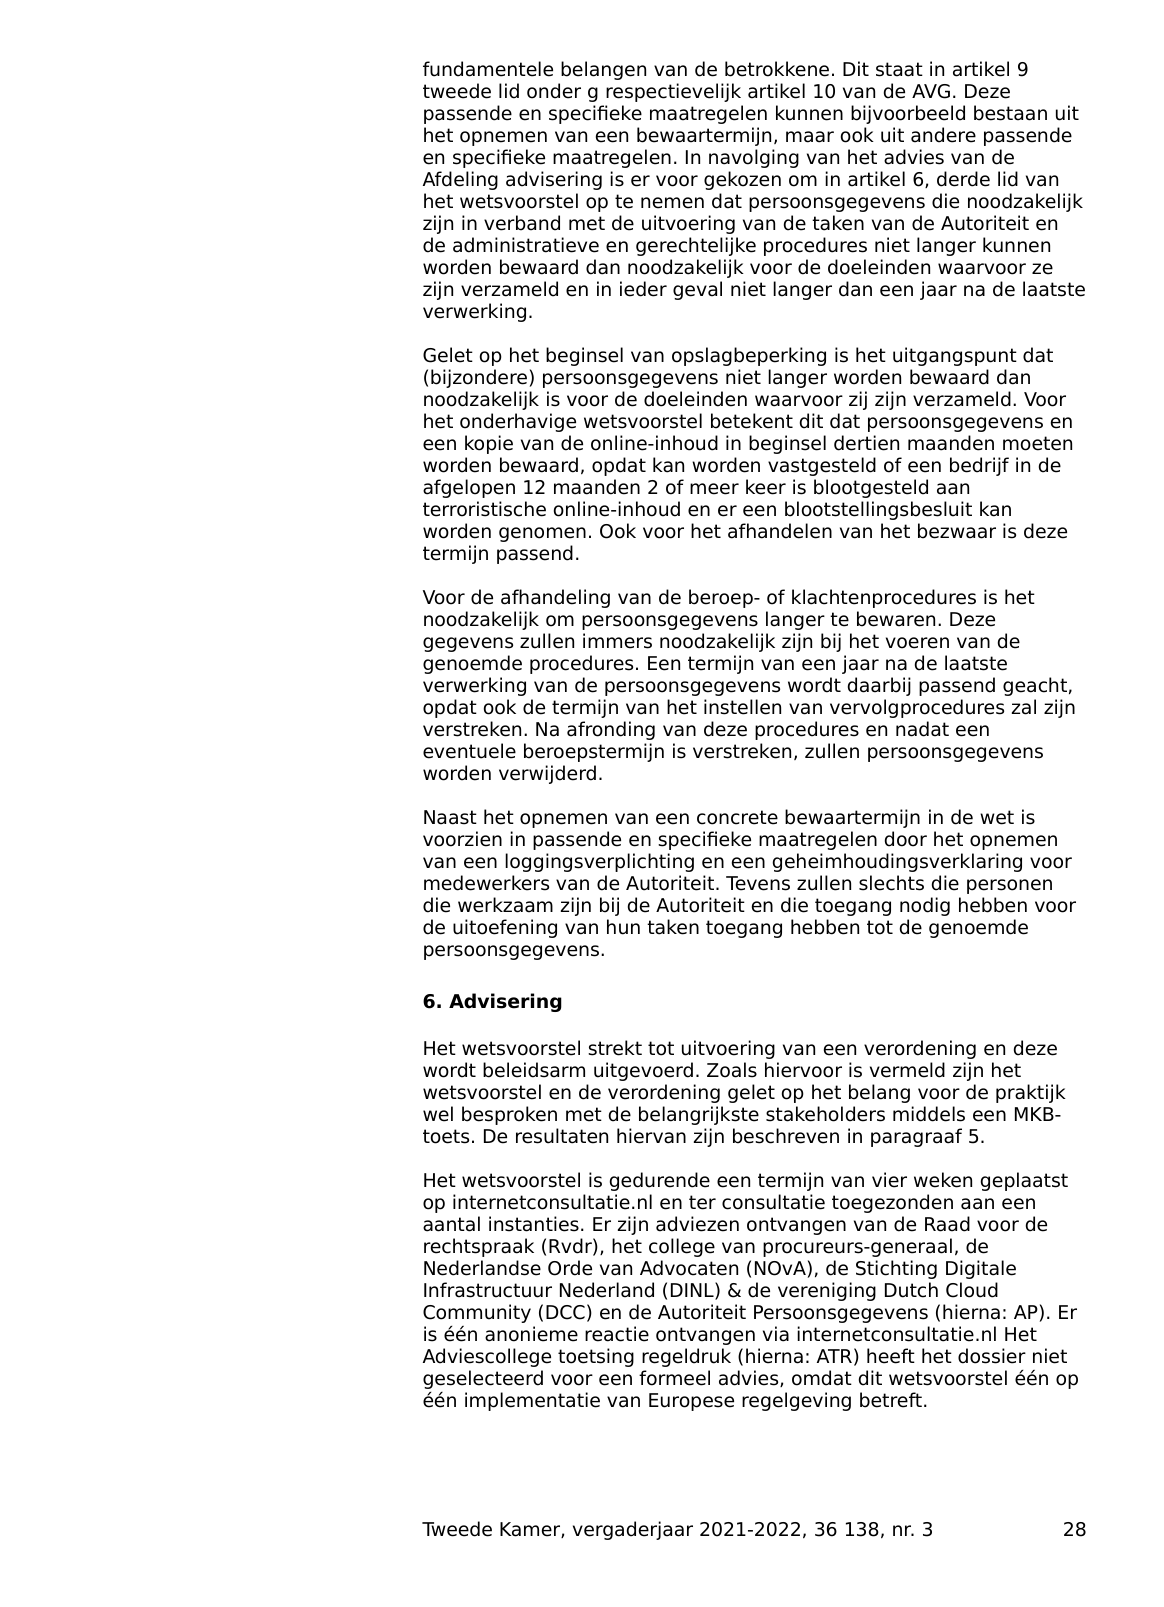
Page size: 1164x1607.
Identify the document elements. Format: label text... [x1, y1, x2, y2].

text Naast het opnemen van een concrete bewaartermijn in de wet is voorzien in passende en specifieke maatregelen door het opnemen van een loggingsverplichting en een geheimhoudingsverklaring voor medewerkers van de Autoriteit. Tevens zullen slechts die personen die werkzaam zijn bij de Autoriteit en die toegang nodig hebben voor de uitoefening van hun taken toegang hebben tot de genoemde persoonsgegevens. [422, 807, 1087, 961]
subtitle 6. Advisering [422, 991, 1087, 1013]
text Gelet op het beginsel van opslagbeperking is het uitgangspunt dat (bijzondere) persoonsgegevens niet langer worden bewaard dan noodzakelijk is voor de doeleinden waarvoor zij zijn verzameld. Voor het onderhavige wetsvoorstel betekent dit dat persoonsgegevens en een kopie van de online-inhoud in beginsel dertien maanden moeten worden bewaard, opdat kan worden vastgesteld of een bedrijf in de afgelopen 12 maanden 2 of meer keer is blootgesteld aan terroristische online-inhoud en er een blootstellingsbesluit kan worden genomen. Ook voor het afhandelen van het bezwaar is deze termijn passend. [422, 345, 1087, 565]
text Voor de afhandeling van de beroep- of klachtenprocedures is het noodzakelijk om persoonsgegevens langer te bewaren. Deze gegevens zullen immers noodzakelijk zijn bij het voeren van de genoemde procedures. Een termijn van een jaar na de laatste verwerking van de persoonsgegevens wordt daarbij passend geacht, opdat ook de termijn van het instellen van vervolgprocedures zal zijn verstreken. Na afronding van deze procedures en nadat een eventuele beroepstermijn is verstreken, zullen persoonsgegevens worden verwijderd. [422, 587, 1087, 785]
text Het wetsvoorstel strekt tot uitvoering van een verordening en deze wordt beleidsarm uitgevoerd. Zoals hiervoor is vermeld zijn het wetsvoorstel en de verordening gelet op het belang voor de praktijk wel besproken met de belangrijkste stakeholders middels een MKB-toets. De resultaten hiervan zijn beschreven in paragraaf 5. [422, 1038, 1087, 1148]
text fundamentele belangen van de betrokkene. Dit staat in artikel 9 tweede lid onder g respectievelijk artikel 10 van de AVG. Deze passende en specifieke maatregelen kunnen bijvoorbeeld bestaan uit het opnemen van een bewaartermijn, maar ook uit andere passende en specifieke maatregelen. In navolging van het advies van de Afdeling advisering is er voor gekozen om in artikel 6, derde lid van het wetsvoorstel op te nemen dat persoonsgegevens die noodzakelijk zijn in verband met de uitvoering van de taken van de Autoriteit en de administratieve en gerechtelijke procedures niet langer kunnen worden bewaard dan noodzakelijk voor de doeleinden waarvoor ze zijn verzameld en in ieder geval niet langer dan een jaar na de laatste verwerking. [422, 59, 1087, 323]
text Het wetsvoorstel is gedurende een termijn van vier weken geplaatst op internetconsultatie.nl en ter consultatie toegezonden aan een aantal instanties. Er zijn adviezen ontvangen van de Raad voor de rechtspraak (Rvdr), het college van procureurs-generaal, de Nederlandse Orde van Advocaten (NOvA), de Stichting Digitale Infrastructuur Nederland (DINL) & de vereniging Dutch Cloud Community (DCC) en de Autoriteit Persoonsgegevens (hierna: AP). Er is één anonieme reactie ontvangen via internetconsultatie.nl Het Adviescollege toetsing regeldruk (hierna: ATR) heeft het dossier niet geselecteerd voor een formeel advies, omdat dit wetsvoorstel één op één implementatie van Europese regelgeving betreft. [422, 1170, 1087, 1412]
